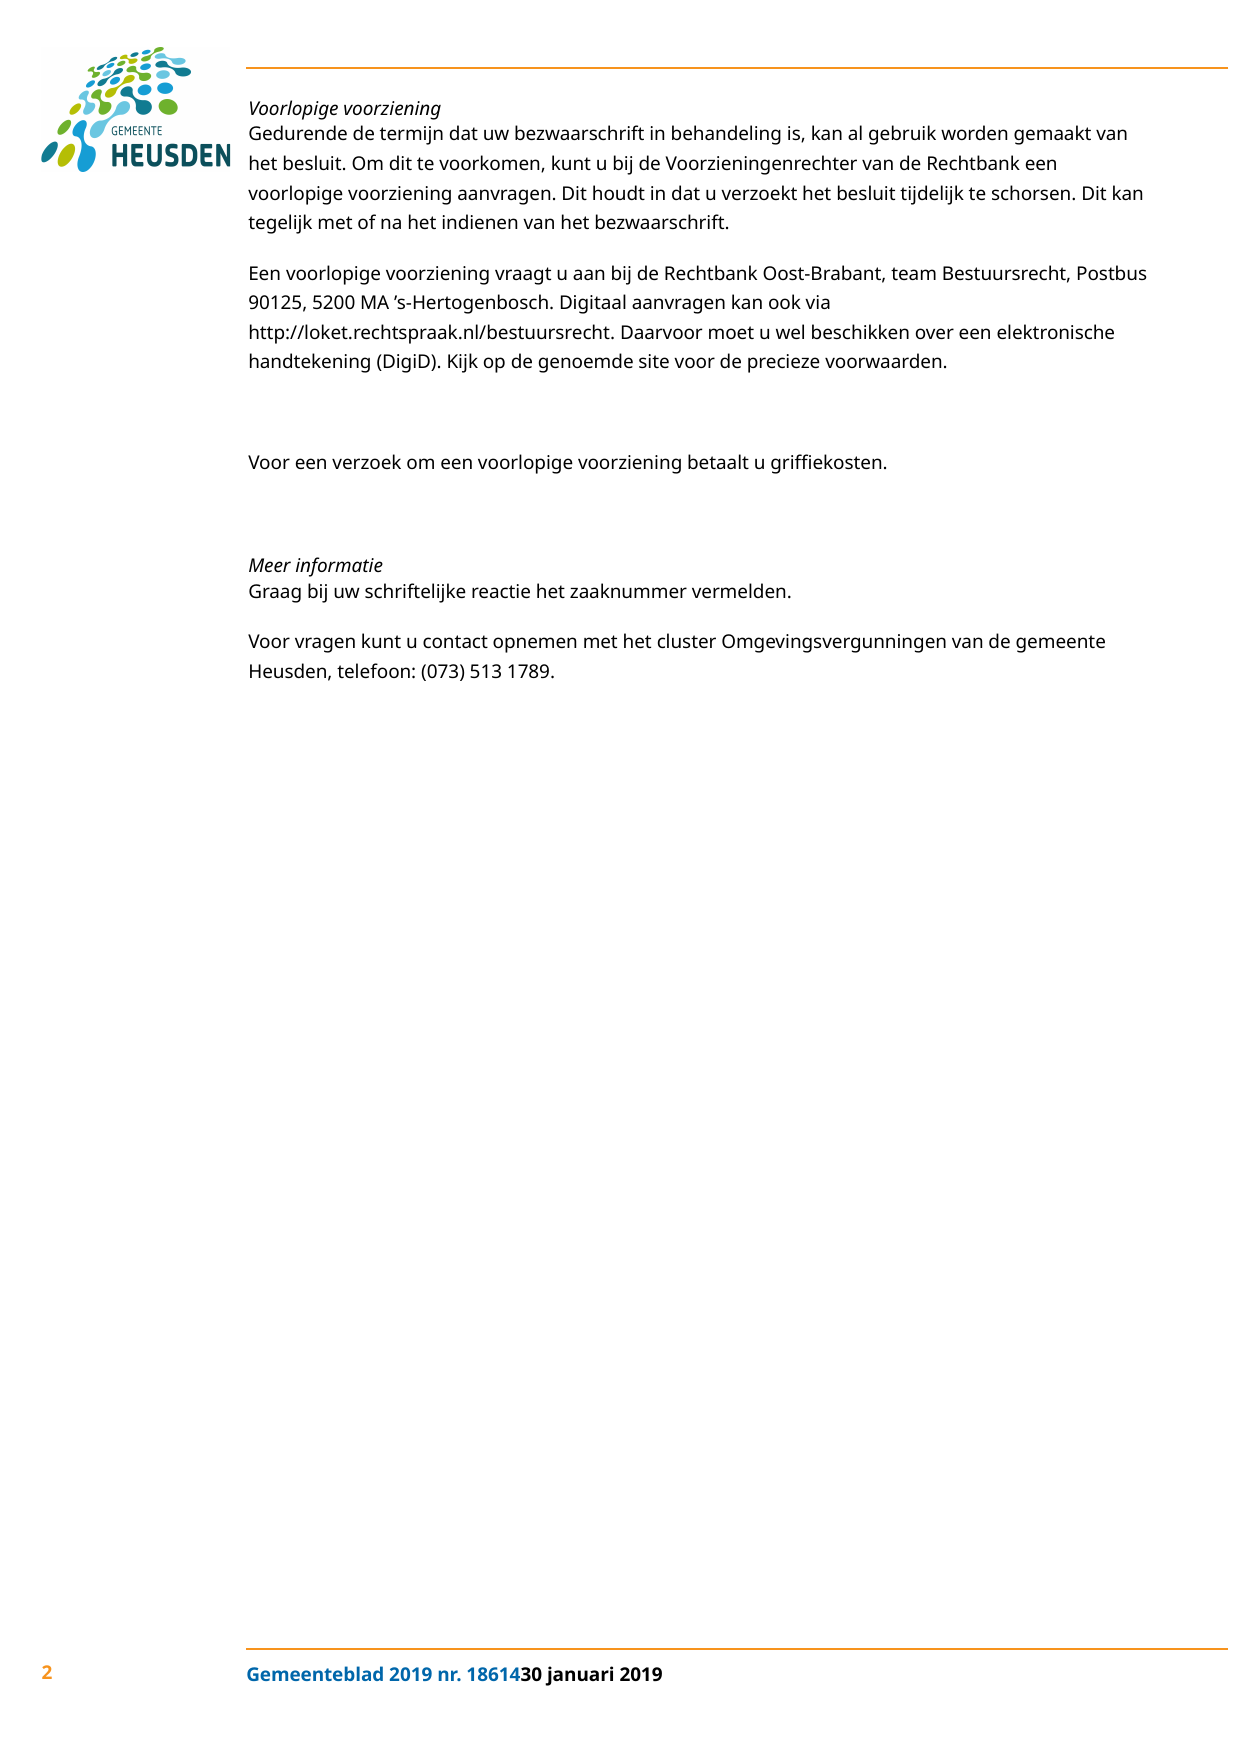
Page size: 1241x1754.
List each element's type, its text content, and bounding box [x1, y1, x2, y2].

text Voorlopige voorziening [248, 95, 1152, 121]
picture [41, 47, 231, 172]
text Voor vragen kunt u contact opnemen met het cluster Omgevingsvergunningen van de gemeente Heusden, telefoon: (073) 513 1789. [248, 629, 1152, 684]
text Een voorlopige voorziening vraagt u aan bij de Rechtbank Oost-Brabant, team Bestuursrecht, Postbus 90125, 5200 MA ’s-Hertogenbosch. Digitaal aanvragen kan ook via http://loket.rechtspraak.nl/bestuursrecht. Daarvoor moet u wel beschikken over een elektronische handtekening (DigiD). Kijk op de genoemde site voor de precieze voorwaarden. [248, 260, 1152, 374]
text Graag bij uw schriftelijke reactie het zaaknummer vermelden. [248, 578, 1152, 604]
text Gedurende de termijn dat uw bezwaarschrift in behandeling is, kan al gebruik worden gemaakt van het besluit. Om dit te voorkomen, kunt u bij de Voorzieningenrechter van de Rechtbank een voorlopige voorziening aanvragen. Dit houdt in dat u verzoekt het besluit tijdelijk te schorsen. Dit kan tegelijk met of na het indienen van het bezwaarschrift. [248, 121, 1152, 235]
text Meer informatie [248, 552, 1152, 578]
text Voor een verzoek om een voorlopige voorziening betaalt u griffiekosten. [248, 449, 1152, 475]
